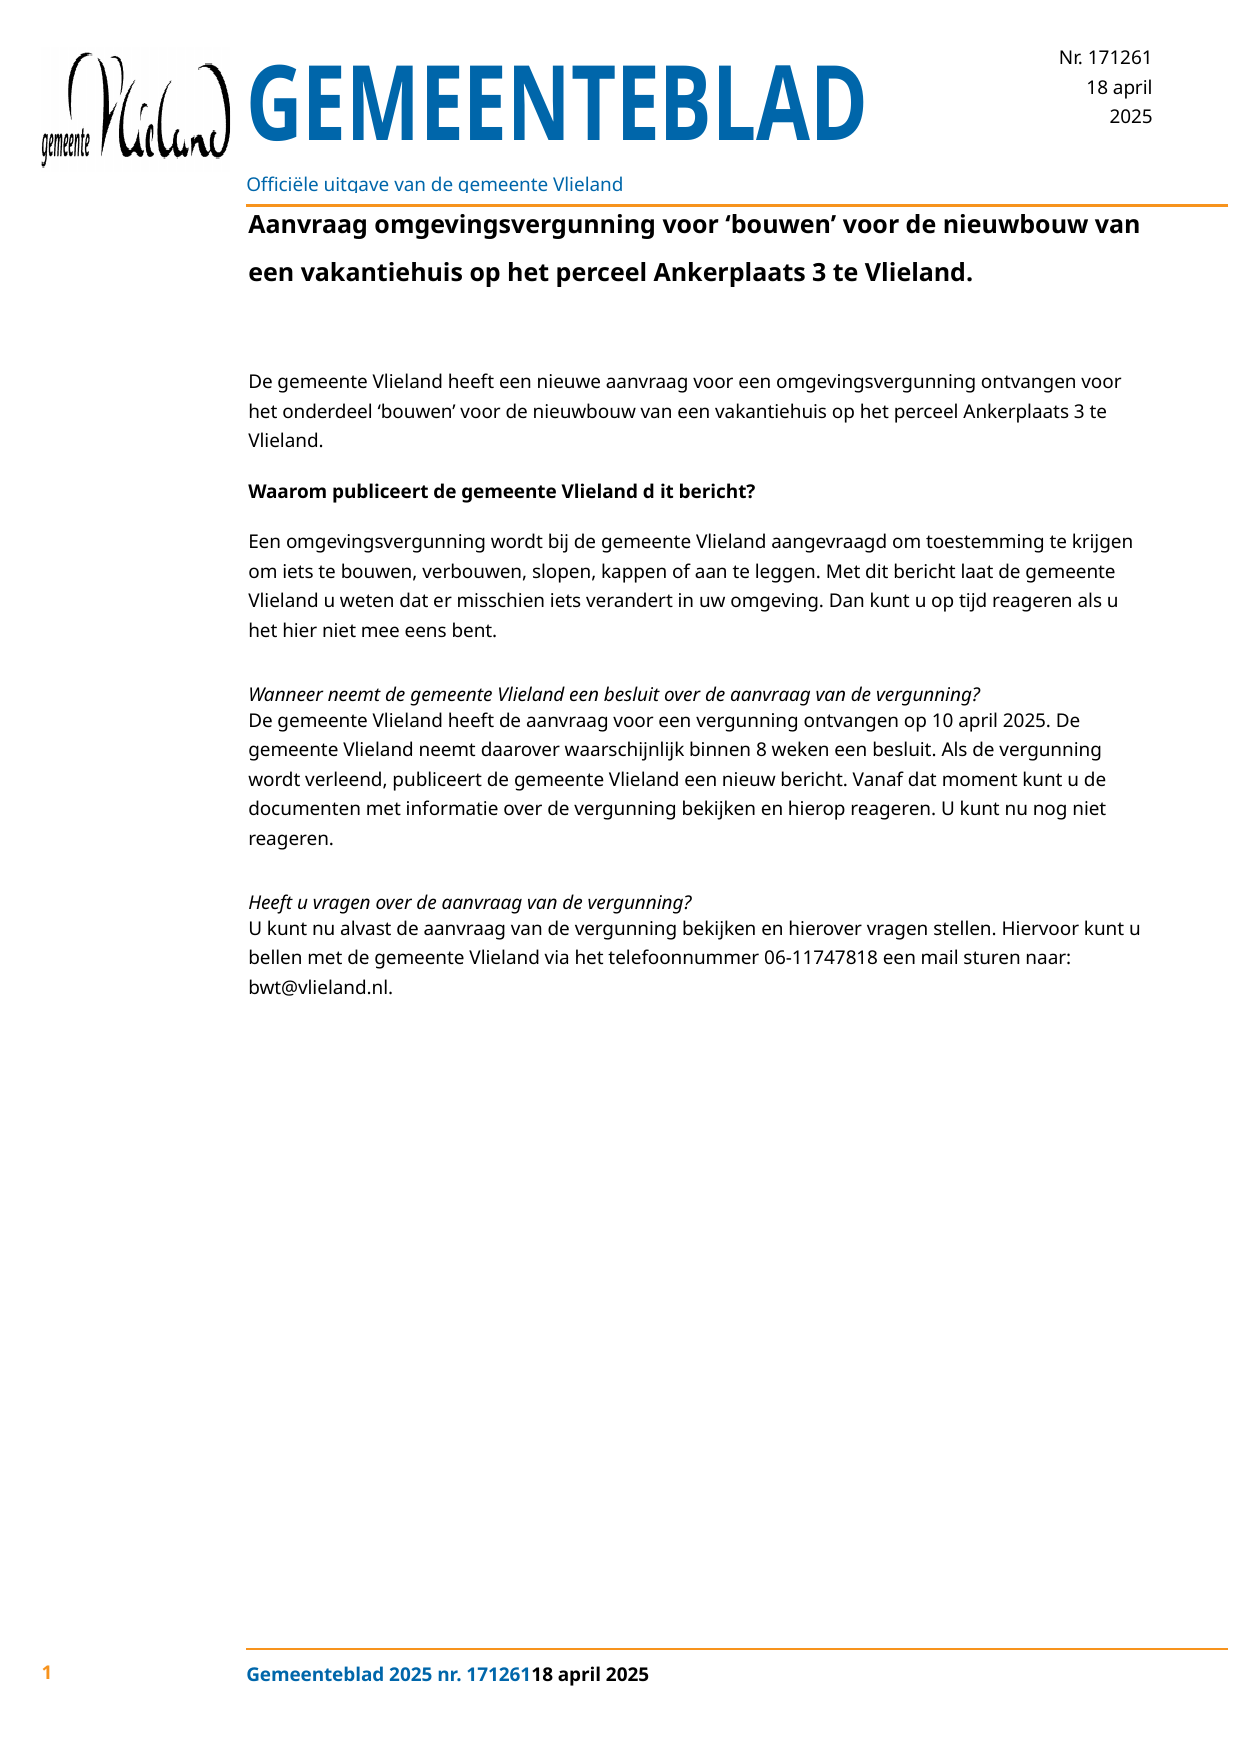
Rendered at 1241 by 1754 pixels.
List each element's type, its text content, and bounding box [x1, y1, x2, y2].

text U kunt nu alvast de aanvraag van de vergunning bekijken en hierover vragen stellen. Hiervoor kunt u bellen met de gemeente Vlieland via het telefoonnummer 06-11747818 een mail sturen naar: bwt@vlieland.nl. [248, 915, 1152, 1000]
text De gemeente Vlieland heeft de aanvraag voor een vergunning ontvangen op 10 april 2025. De gemeente Vlieland neemt daarover waarschijnlijk binnen 8 weken een besluit. Als de vergunning wordt verleend, publiceert de gemeente Vlieland een nieuw bericht. Vanaf dat moment kunt u de documenten met informatie over de vergunning bekijken en hierop reageren. U kunt nu nog niet reageren. [248, 707, 1152, 851]
picture [41, 47, 231, 172]
text Wanneer neemt de gemeente Vlieland een besluit over de aanvraag van de vergunning? [248, 681, 1152, 707]
text Een omgevingsvergunning wordt bij de gemeente Vlieland aangevraagd om toestemming te krijgen om iets te bouwen, verbouwen, slopen, kappen of aan te leggen. Met dit bericht laat de gemeente Vlieland u weten dat er misschien iets verandert in uw omgeving. Dan kunt u op tijd reageren als u het hier niet mee eens bent. [248, 528, 1152, 643]
text Waarom publiceert de gemeente Vlieland d it bericht? [248, 478, 1152, 504]
text Aanvraag omgevingsvergunning voor ‘bouwen’ voor de nieuwbouw van een vakantiehuis op het perceel Ankerplaats 3 te Vlieland. [248, 207, 1152, 288]
text Heeft u vragen over de aanvraag van de vergunning? [248, 889, 1152, 915]
text De gemeente Vlieland heeft een nieuwe aanvraag voor een omgevingsvergunning ontvangen voor het onderdeel ‘bouwen’ voor de nieuwbouw van een vakantiehuis op het perceel Ankerplaats 3 te Vlieland. [248, 368, 1152, 453]
